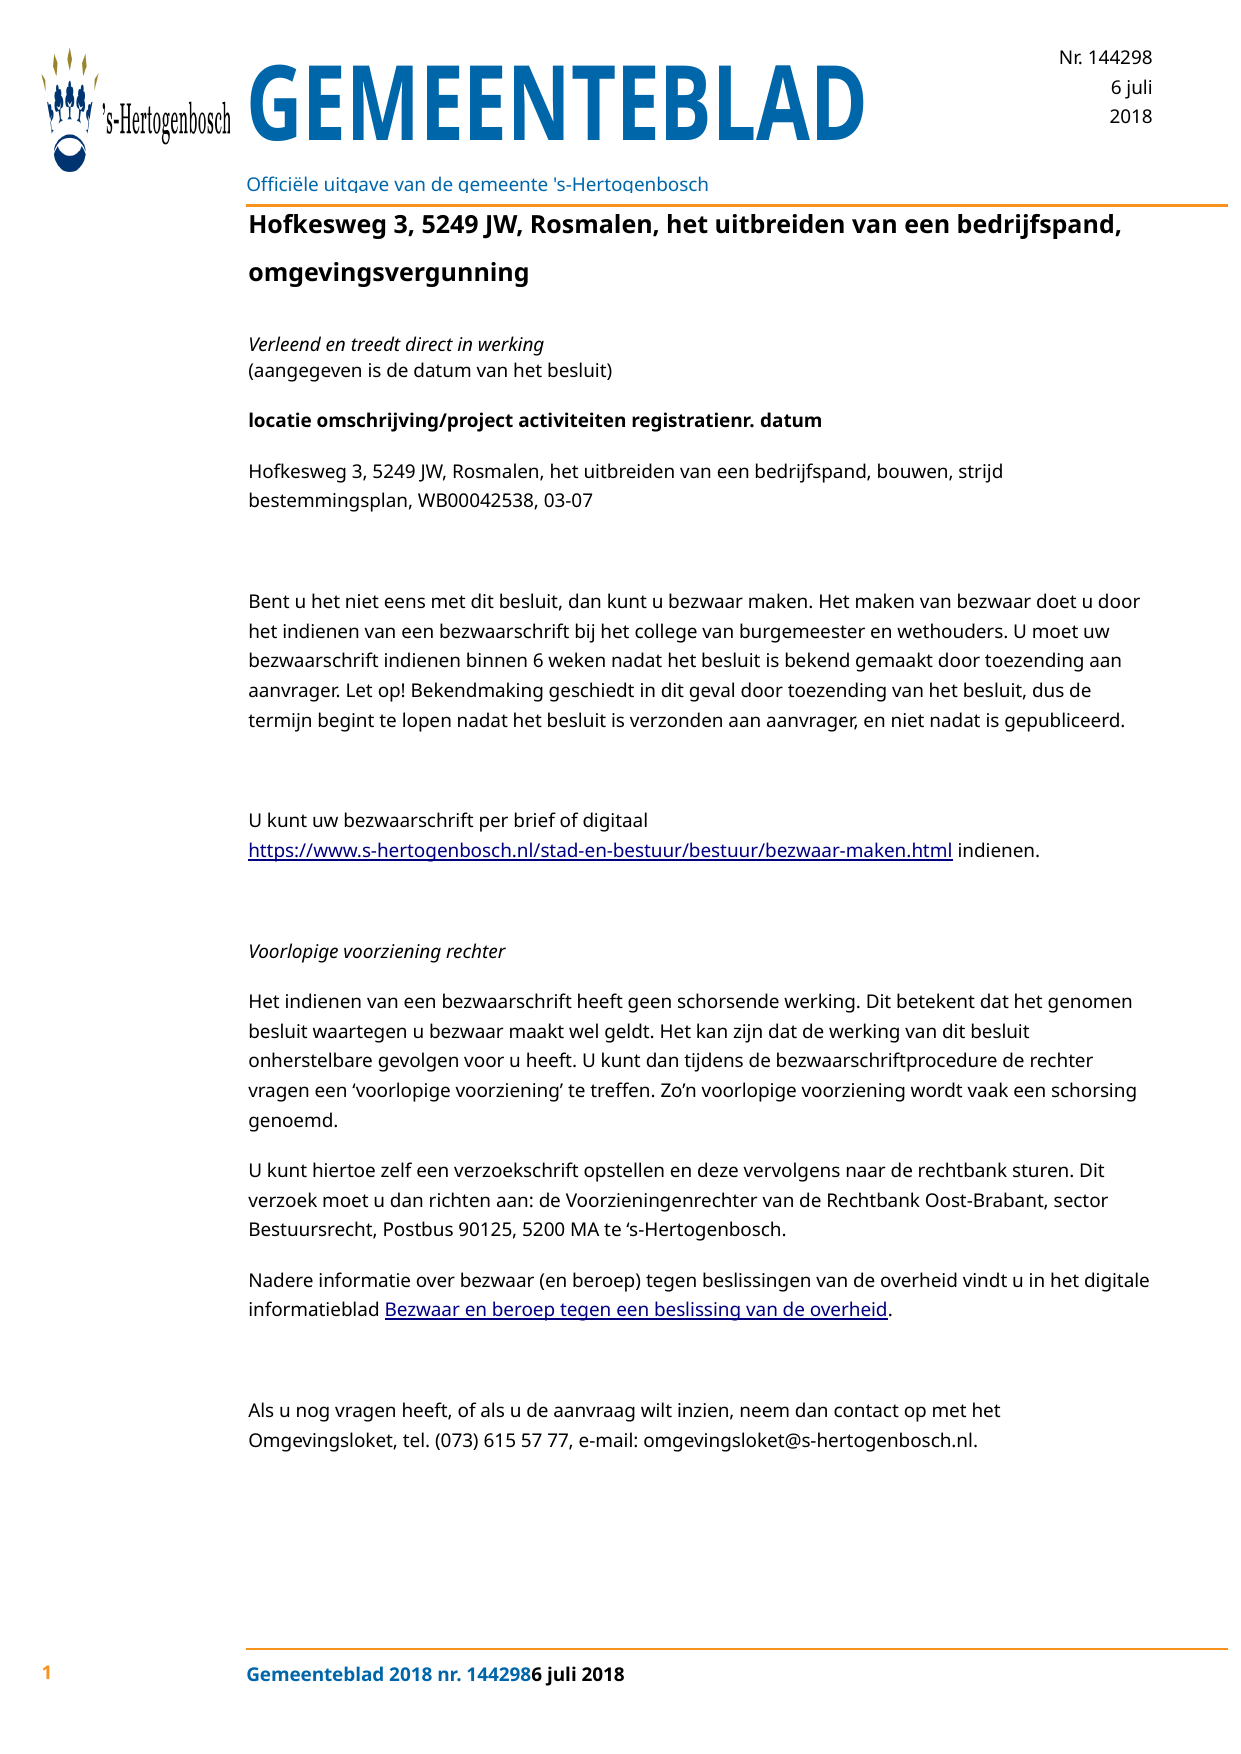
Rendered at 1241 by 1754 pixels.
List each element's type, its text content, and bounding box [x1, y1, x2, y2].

picture [41, 47, 231, 172]
text (aangegeven is de datum van het besluit) [248, 357, 1152, 383]
text Het indienen van een bezwaarschrift heeft geen schorsende werking. Dit betekent dat het genomen besluit waartegen u bezwaar maakt wel geldt. Het kan zijn dat de werking van dit besluit onherstelbare gevolgen voor u heeft. U kunt dan tijdens de bezwaarschriftprocedure de rechter vragen een ‘voorlopige voorziening’ te treffen. Zo’n voorlopige voorziening wordt vaak een schorsing genoemd. [248, 988, 1152, 1132]
text U kunt uw bezwaarschrift per brief of digitaal https://www.s-hertogenbosch.nl/stad-en-bestuur/bestuur/bezwaar-maken.html indienen. [248, 808, 1152, 863]
text Nadere informatie over bezwaar (en beroep) tegen beslissingen van de overheid vindt u in het digitale informatieblad Bezwaar en beroep tegen een beslissing van de overheid. [248, 1267, 1152, 1322]
text U kunt hiertoe zelf een verzoekschrift opstellen en deze vervolgens naar de rechtbank sturen. Dit verzoek moet u dan richten aan: de Voorzieningenrechter van de Rechtbank Oost-Brabant, sector Bestuursrecht, Postbus 90125, 5200 MA te ‘s-Hertogenbosch. [248, 1157, 1152, 1242]
text locatie omschrijving/project activiteiten registratienr. datum [248, 408, 1152, 433]
text Hofkesweg 3, 5249 JW, Rosmalen, het uitbreiden van een bedrijfspand, omgevingsvergunning [248, 207, 1152, 288]
text Verleend en treedt direct in werking [248, 331, 1152, 357]
text Als u nog vragen heeft, of als u de aanvraag wilt inzien, neem dan contact op met het Omgevingsloket, tel. (073) 615 57 77, e-mail: omgevingsloket@s-hertogenbosch.nl. [248, 1397, 1152, 1452]
text Voorlopige voorziening rechter [248, 938, 1152, 964]
text Hofkesweg 3, 5249 JW, Rosmalen, het uitbreiden van een bedrijfspand, bouwen, strijd bestemmingsplan, WB00042538, 03-07 [248, 458, 1152, 513]
text Bent u het niet eens met dit besluit, dan kunt u bezwaar maken. Het maken van bezwaar doet u door het indienen van een bezwaarschrift bij het college van burgemeester en wethouders. U moet uw bezwaarschrift indienen binnen 6 weken nadat het besluit is bekend gemaakt door toezending aan aanvrager. Let op! Bekendmaking geschiedt in dit geval door toezending van het besluit, dus de termijn begint te lopen nadat het besluit is verzonden aan aanvrager, en niet nadat is gepubliceerd. [248, 588, 1152, 732]
